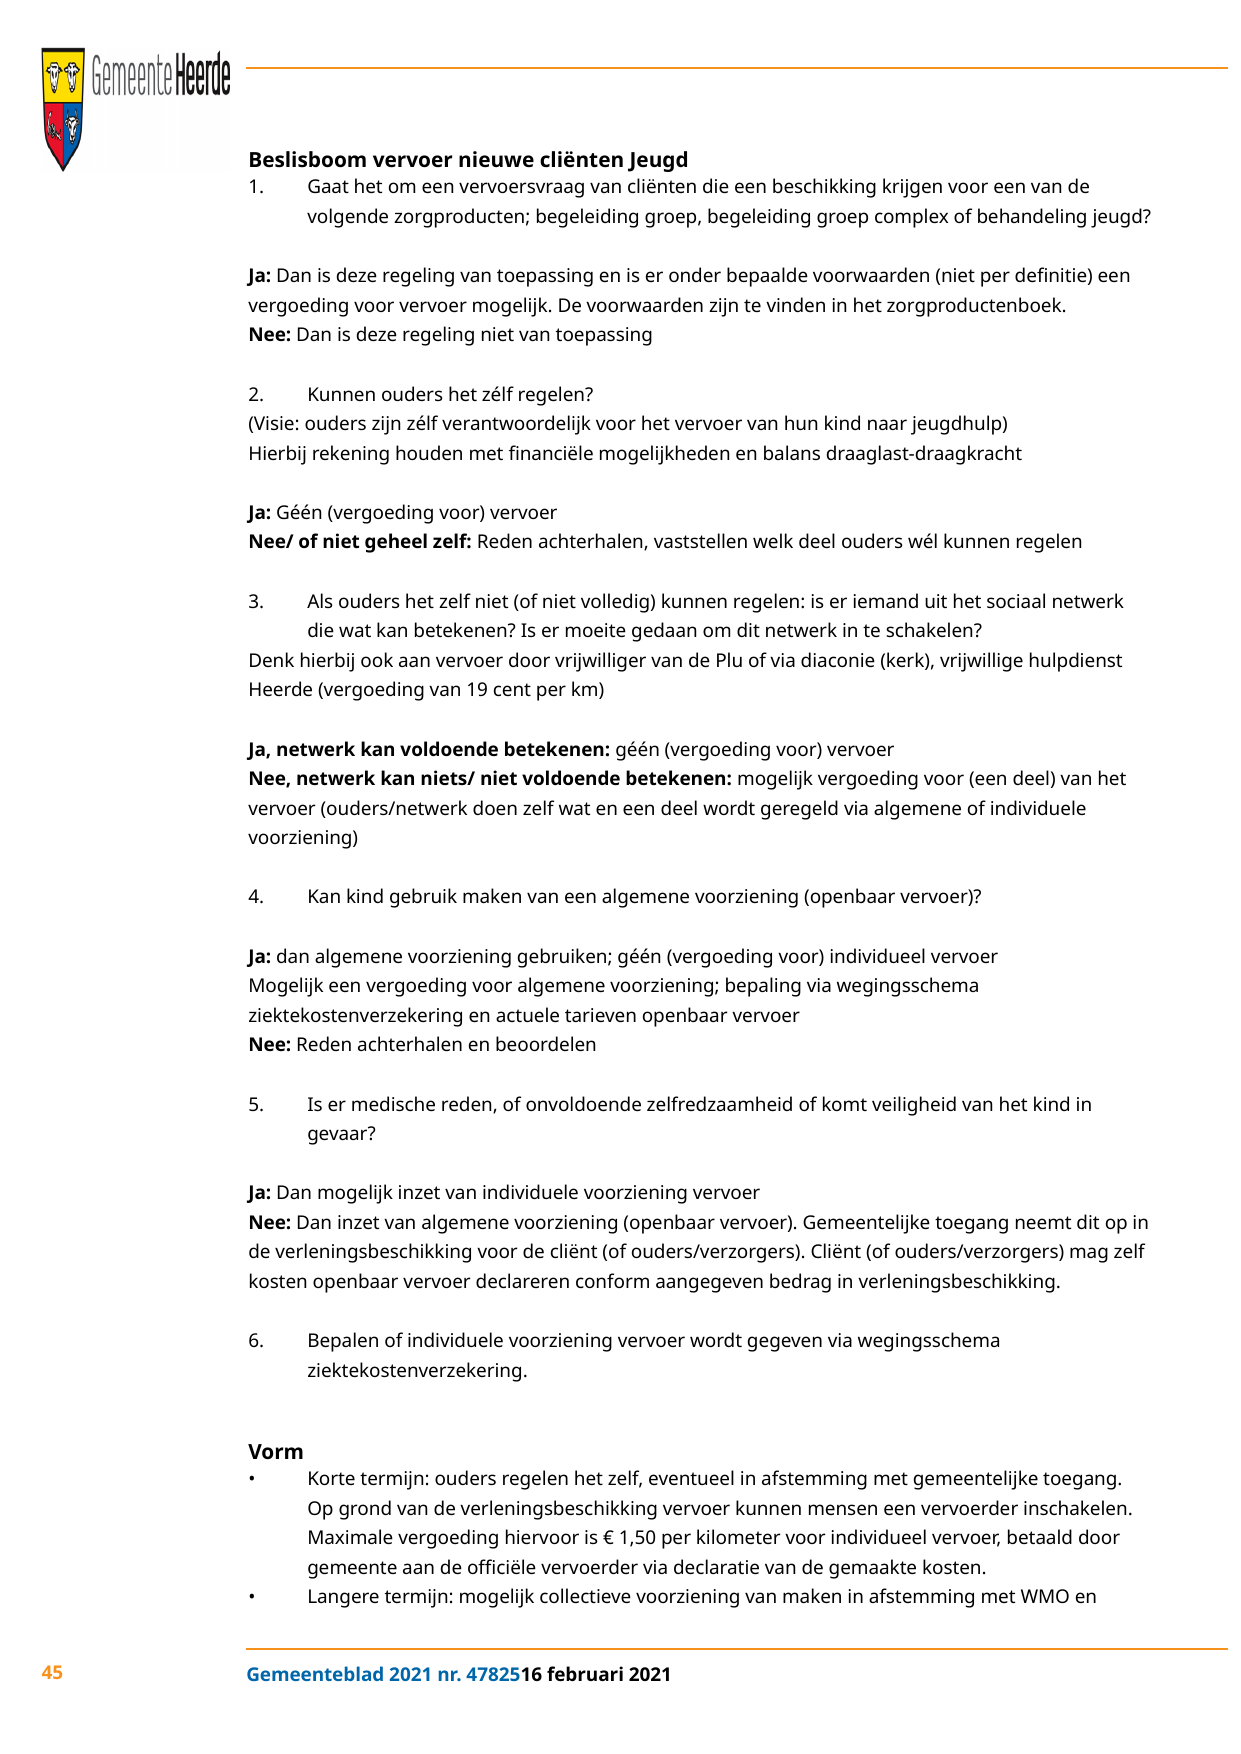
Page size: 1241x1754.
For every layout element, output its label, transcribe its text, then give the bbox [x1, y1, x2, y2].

text Denk hierbij ook aan vervoer door vrijwilliger van de Plu of via diaconie (kerk), vrijwillige hulpdienst Heerde (vergoeding van 19 cent per km) [248, 647, 1152, 702]
text Ja, netwerk kan voldoende betekenen: géén (vergoeding voor) vervoer [248, 736, 1152, 761]
text Nee/ of niet geheel zelf: Reden achterhalen, vaststellen welk deel ouders wél kunnen regelen [248, 529, 1152, 554]
list Kan kind gebruik maken van een algemene voorziening (openbaar vervoer)? [248, 884, 1152, 909]
text Nee, netwerk kan niets/ niet voldoende betekenen: mogelijk vergoeding voor (een deel) van het vervoer (ouders/netwerk doen zelf wat en een deel wordt geregeld via algemene of individuele voorziening) [248, 765, 1152, 850]
list Langere termijn: mogelijk collectieve voorziening van maken in afstemming met WMO en [248, 1584, 1152, 1609]
text (Visie: ouders zijn zélf verantwoordelijk voor het vervoer van hun kind naar jeugdhulp) [248, 410, 1152, 436]
text Nee: Dan is deze regeling niet van toepassing [248, 322, 1152, 347]
list Korte termijn: ouders regelen het zelf, eventueel in afstemming met gemeentelijke toegang. Op grond van de verleningsbeschikking vervoer kunnen mensen een vervoerder inschakelen. Maximale vergoeding hiervoor is € 1,50 per kilometer voor individueel vervoer, betaald door gemeente aan de officiële vervoerder via declaratie van de gemaakte kosten. [248, 1465, 1152, 1580]
text Beslisboom vervoer nieuwe cliënten Jeugd [248, 145, 1152, 174]
text Ja: Dan is deze regeling van toepassing en is er onder bepaalde voorwaarden (niet per definitie) een vergoeding voor vervoer mogelijk. De voorwaarden zijn te vinden in het zorgproductenboek. [248, 262, 1152, 318]
list Kunnen ouders het zélf regelen? [248, 381, 1152, 406]
text Nee: Reden achterhalen en beoordelen [248, 1032, 1152, 1057]
list Gaat het om een vervoersvraag van cliënten die een beschikking krijgen voor een van de volgende zorgproducten; begeleiding groep, begeleiding groep complex of behandeling jeugd? [248, 174, 1152, 229]
text Vorm [248, 1437, 1152, 1465]
list Is er medische reden, of onvoldoende zelfredzaamheid of komt veiligheid van het kind in gevaar? [248, 1091, 1152, 1146]
text Hierbij rekening houden met financiële mogelijkheden en balans draaglast-draagkracht [248, 440, 1152, 466]
text Ja: Géén (vergoeding voor) vervoer [248, 499, 1152, 525]
list Als ouders het zelf niet (of niet volledig) kunnen regelen: is er iemand uit het sociaal netwerk die wat kan betekenen? Is er moeite gedaan om dit netwerk in te schakelen? [248, 588, 1152, 643]
text Ja: Dan mogelijk inzet van individuele voorziening vervoer [248, 1179, 1152, 1205]
text Nee: Dan inzet van algemene voorziening (openbaar vervoer). Gemeentelijke toegang neemt dit op in de verleningsbeschikking voor de cliënt (of ouders/verzorgers). Cliënt (of ouders/verzorgers) mag zelf kosten openbaar vervoer declareren conform aangegeven bedrag in verleningsbeschikking. [248, 1209, 1152, 1294]
text Mogelijk een vergoeding voor algemene voorziening; bepaling via wegingsschema [248, 972, 1152, 998]
text Ja: dan algemene voorziening gebruiken; géén (vergoeding voor) individueel vervoer [248, 943, 1152, 968]
picture [41, 47, 231, 172]
text ziektekostenverzekering en actuele tarieven openbaar vervoer [248, 1002, 1152, 1028]
list Bepalen of individuele voorziening vervoer wordt gegeven via wegingsschema ziektekostenverzekering. [248, 1327, 1152, 1383]
